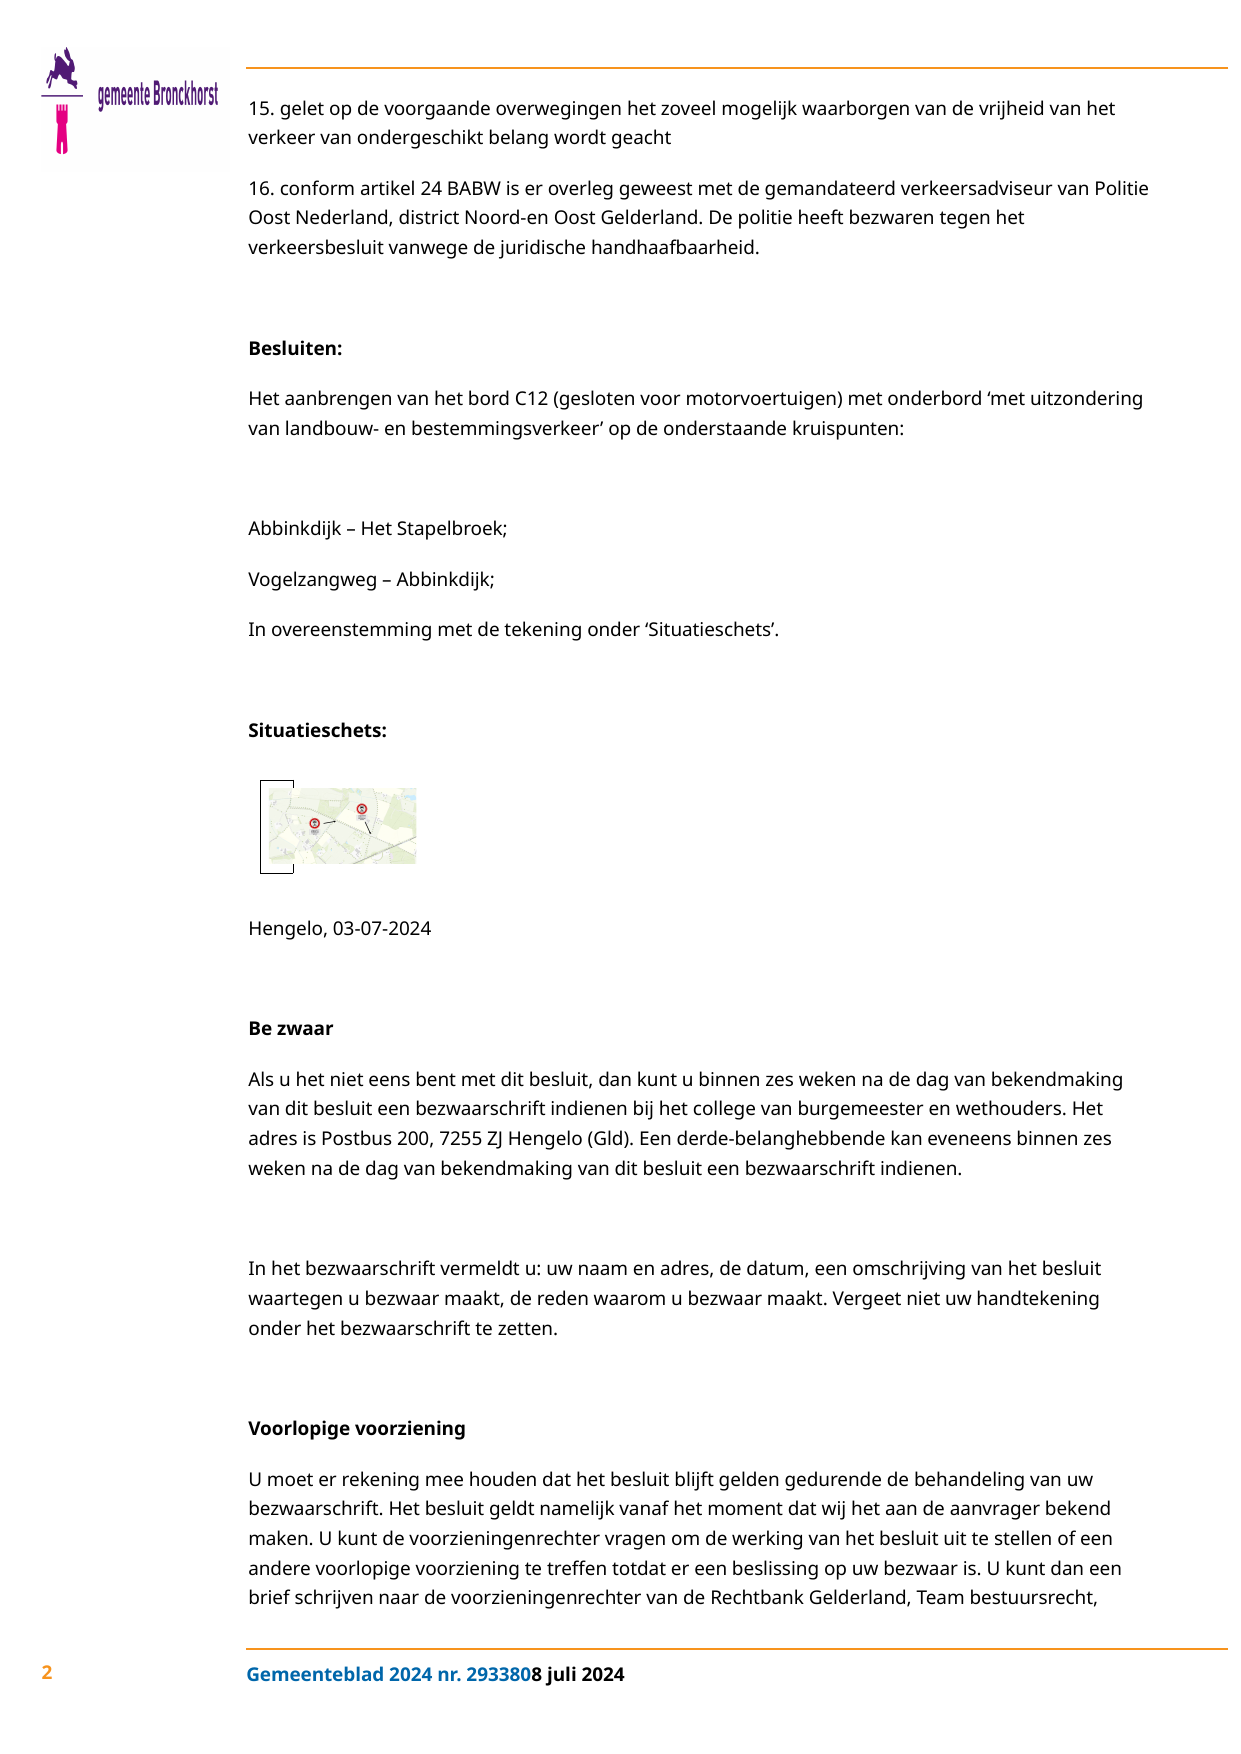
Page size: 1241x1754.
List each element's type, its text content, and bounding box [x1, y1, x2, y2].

text Hengelo, 03-07-2024 [248, 915, 1152, 940]
text Be zwaar [248, 1016, 1152, 1041]
text U moet er rekening mee houden dat het besluit blijft gelden gedurende de behandeling van uw bezwaarschrift. Het besluit geldt namelijk vanaf het moment dat wij het aan de aanvrager bekend maken. U kunt de voorzieningenrechter vragen om de werking van het besluit uit te stellen of een andere voorlopige voorziening te treffen totdat er een beslissing op uw bezwaar is. U kunt dan een brief schrijven naar de voorzieningenrechter van de Rechtbank Gelderland, Team bestuursrecht, [248, 1466, 1152, 1610]
text In overeenstemming met de tekening onder ‘Situatieschets’. [248, 616, 1152, 642]
picture [41, 47, 231, 172]
text Situatieschets: [248, 717, 1152, 743]
text Besluiten: [248, 335, 1152, 361]
text Abbinkdijk – Het Stapelbroek; [248, 516, 1152, 541]
text Het aanbrengen van het bord C12 (gesloten voor motorvoertuigen) met onderbord ‘met uitzondering van landbouw- en bestemmingsverkeer’ op de onderstaande kruispunten: [248, 385, 1152, 441]
text Voorlopige voorziening [248, 1416, 1152, 1441]
text Vogelzangweg – Abbinkdijk; [248, 566, 1152, 592]
text Als u het niet eens bent met dit besluit, dan kunt u binnen zes weken na de dag van bekendmaking van dit besluit een bezwaarschrift indienen bij het college van burgemeester en wethouders. Het adres is Postbus 200, 7255 ZJ Hengelo (Gld). Een derde-belanghebbende kan eveneens binnen zes weken na de dag van bekendmaking van dit besluit een bezwaarschrift indienen. [248, 1066, 1152, 1180]
text 15. gelet op de voorgaande overwegingen het zoveel mogelijk waarborgen van de vrijheid van het verkeer van ondergeschikt belang wordt geacht [248, 95, 1152, 150]
text 16. conform artikel 24 BABW is er overleg geweest met de gemandateerd verkeersadviseur van Politie Oost Nederland, district Noord-en Oost Gelderland. De politie heeft bezwaren tegen het verkeersbesluit vanwege de juridische handhaafbaarheid. [248, 175, 1152, 260]
text In het bezwaarschrift vermeldt u: uw naam en adres, de datum, een omschrijving van het besluit waartegen u bezwaar maakt, de reden waarom u bezwaar maakt. Vergeet niet uw handtekening onder het bezwaarschrift te zetten. [248, 1256, 1152, 1340]
picture [268, 788, 417, 864]
